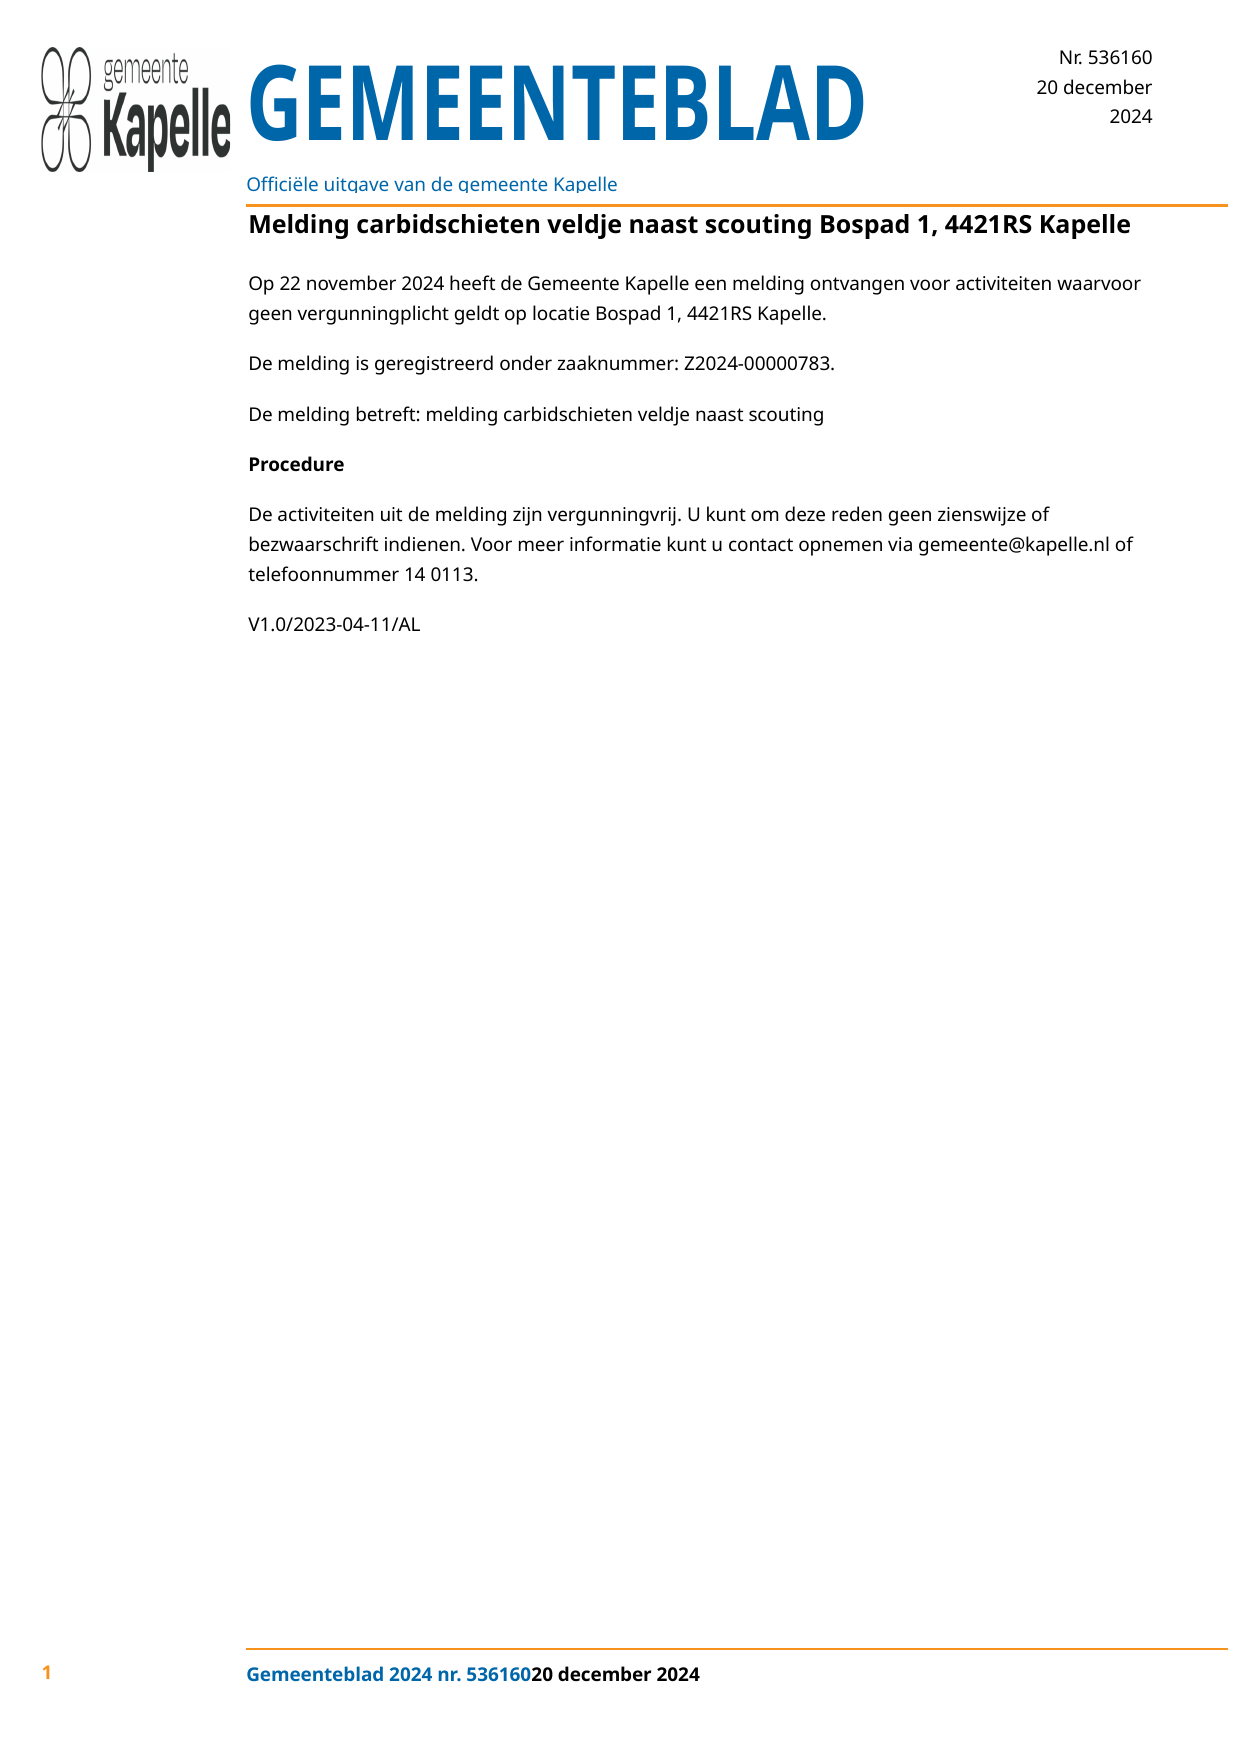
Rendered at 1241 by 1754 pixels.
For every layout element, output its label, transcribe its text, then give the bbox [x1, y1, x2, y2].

text V1.0/2023-04-11/AL [248, 611, 1152, 637]
text De activiteiten uit de melding zijn vergunningvrij. U kunt om deze reden geen zienswijze of bezwaarschrift indienen. Voor meer informatie kunt u contact opnemen via gemeente@kapelle.nl of telefoonnummer 14 0113. [248, 502, 1152, 586]
text Melding carbidschieten veldje naast scouting Bospad 1, 4421RS Kapelle [248, 207, 1152, 241]
text De melding betreft: melding carbidschieten veldje naast scouting [248, 401, 1152, 426]
text Procedure [248, 451, 1152, 477]
text De melding is geregistreerd onder zaaknummer: Z2024-00000783. [248, 350, 1152, 376]
picture [41, 47, 231, 172]
text Op 22 november 2024 heeft de Gemeente Kapelle een melding ontvangen voor activiteiten waarvoor geen vergunningplicht geldt op locatie Bospad 1, 4421RS Kapelle. [248, 270, 1152, 326]
